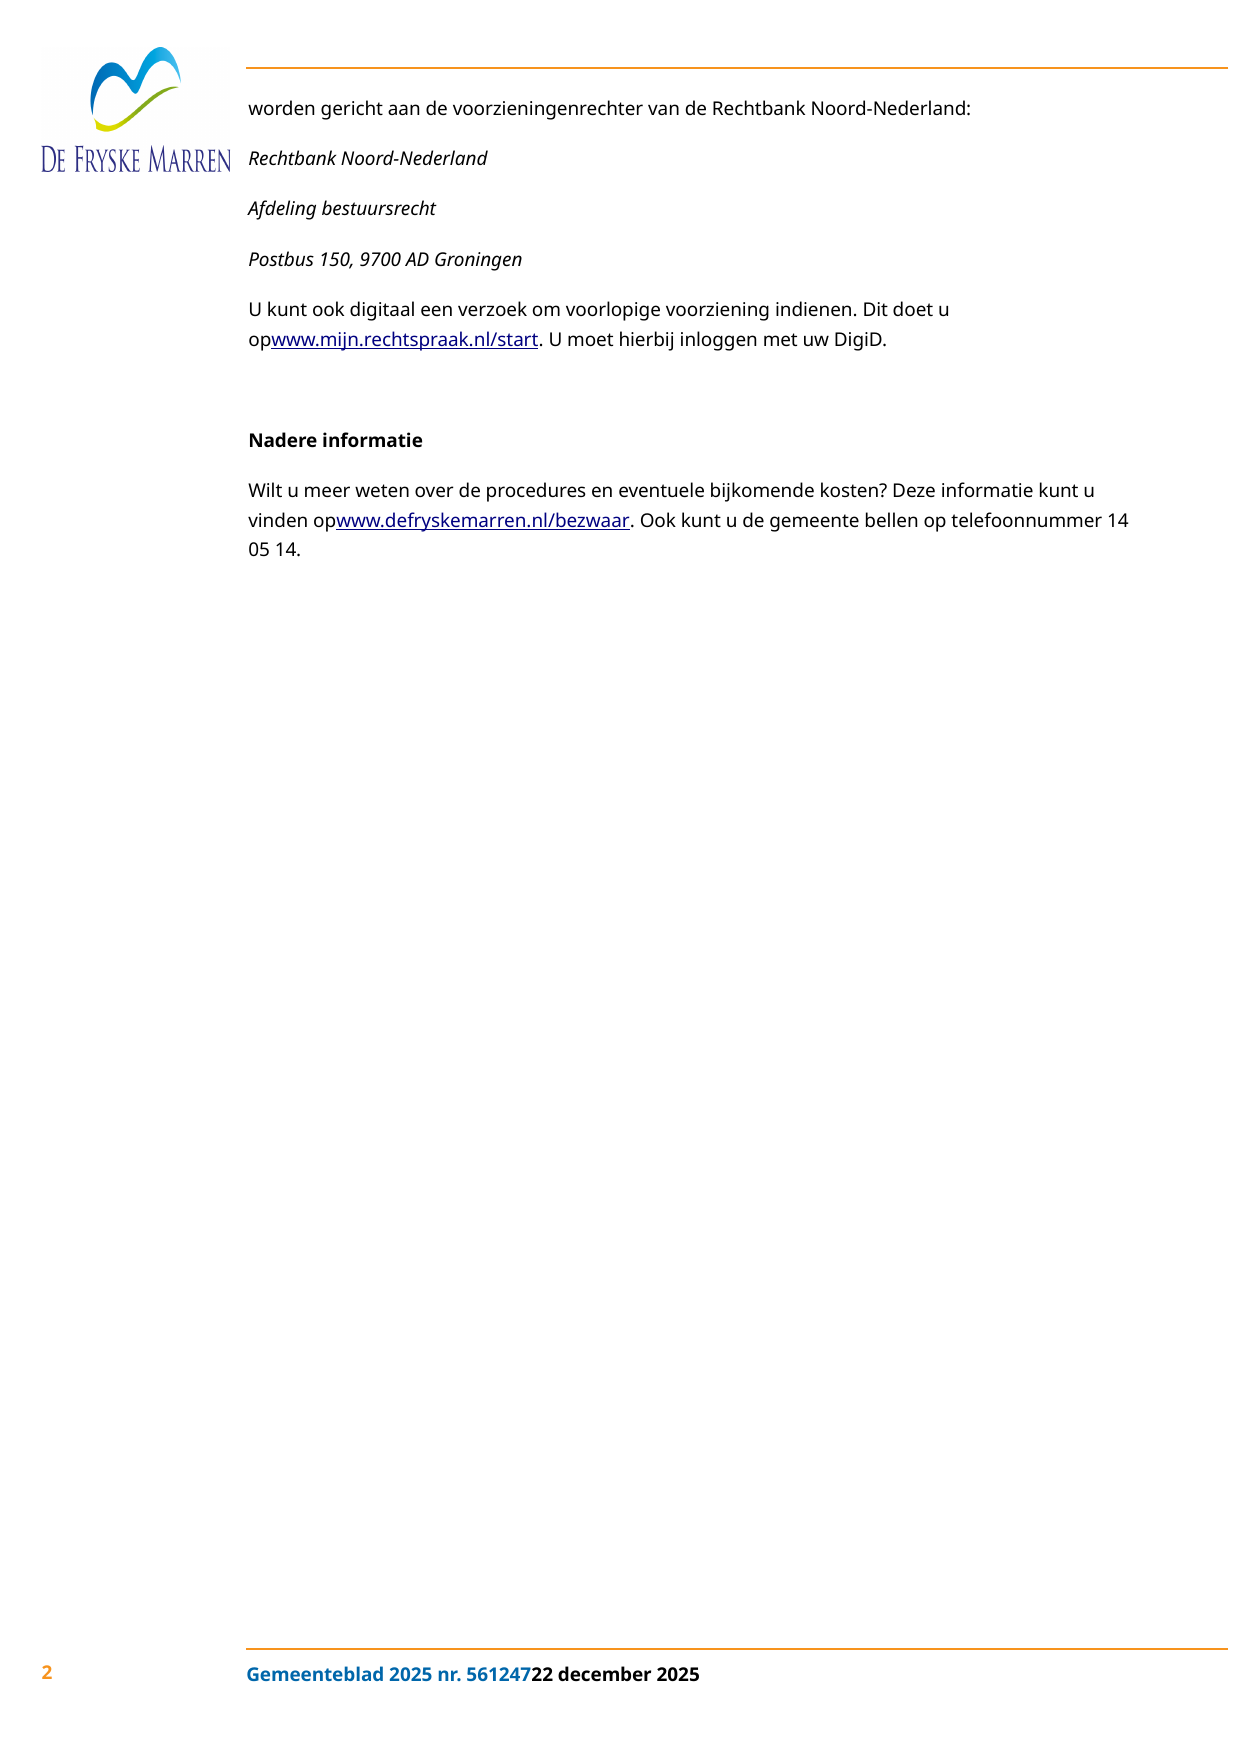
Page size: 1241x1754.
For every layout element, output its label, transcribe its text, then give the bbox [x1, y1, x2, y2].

text U kunt ook digitaal een verzoek om voorlopige voorziening indienen. Dit doet u opwww.mijn.rechtspraak.nl/start. U moet hierbij inloggen met uw DigiD. [248, 296, 1152, 352]
text Wilt u meer weten over de procedures en eventuele bijkomende kosten? Deze informatie kunt u vinden opwww.defryskemarren.nl/bezwaar. Ook kunt u de gemeente bellen op telefoonnummer 14 05 14. [248, 477, 1152, 562]
text Nadere informatie [248, 427, 1152, 453]
text Postbus 150, 9700 AD Groningen [248, 246, 1152, 272]
text worden gericht aan de voorzieningenrechter van de Rechtbank Noord-Nederland: [248, 95, 1152, 121]
text Rechtbank Noord-Nederland [248, 145, 1152, 171]
text Afdeling bestuursrecht [248, 196, 1152, 221]
picture [41, 47, 231, 172]
